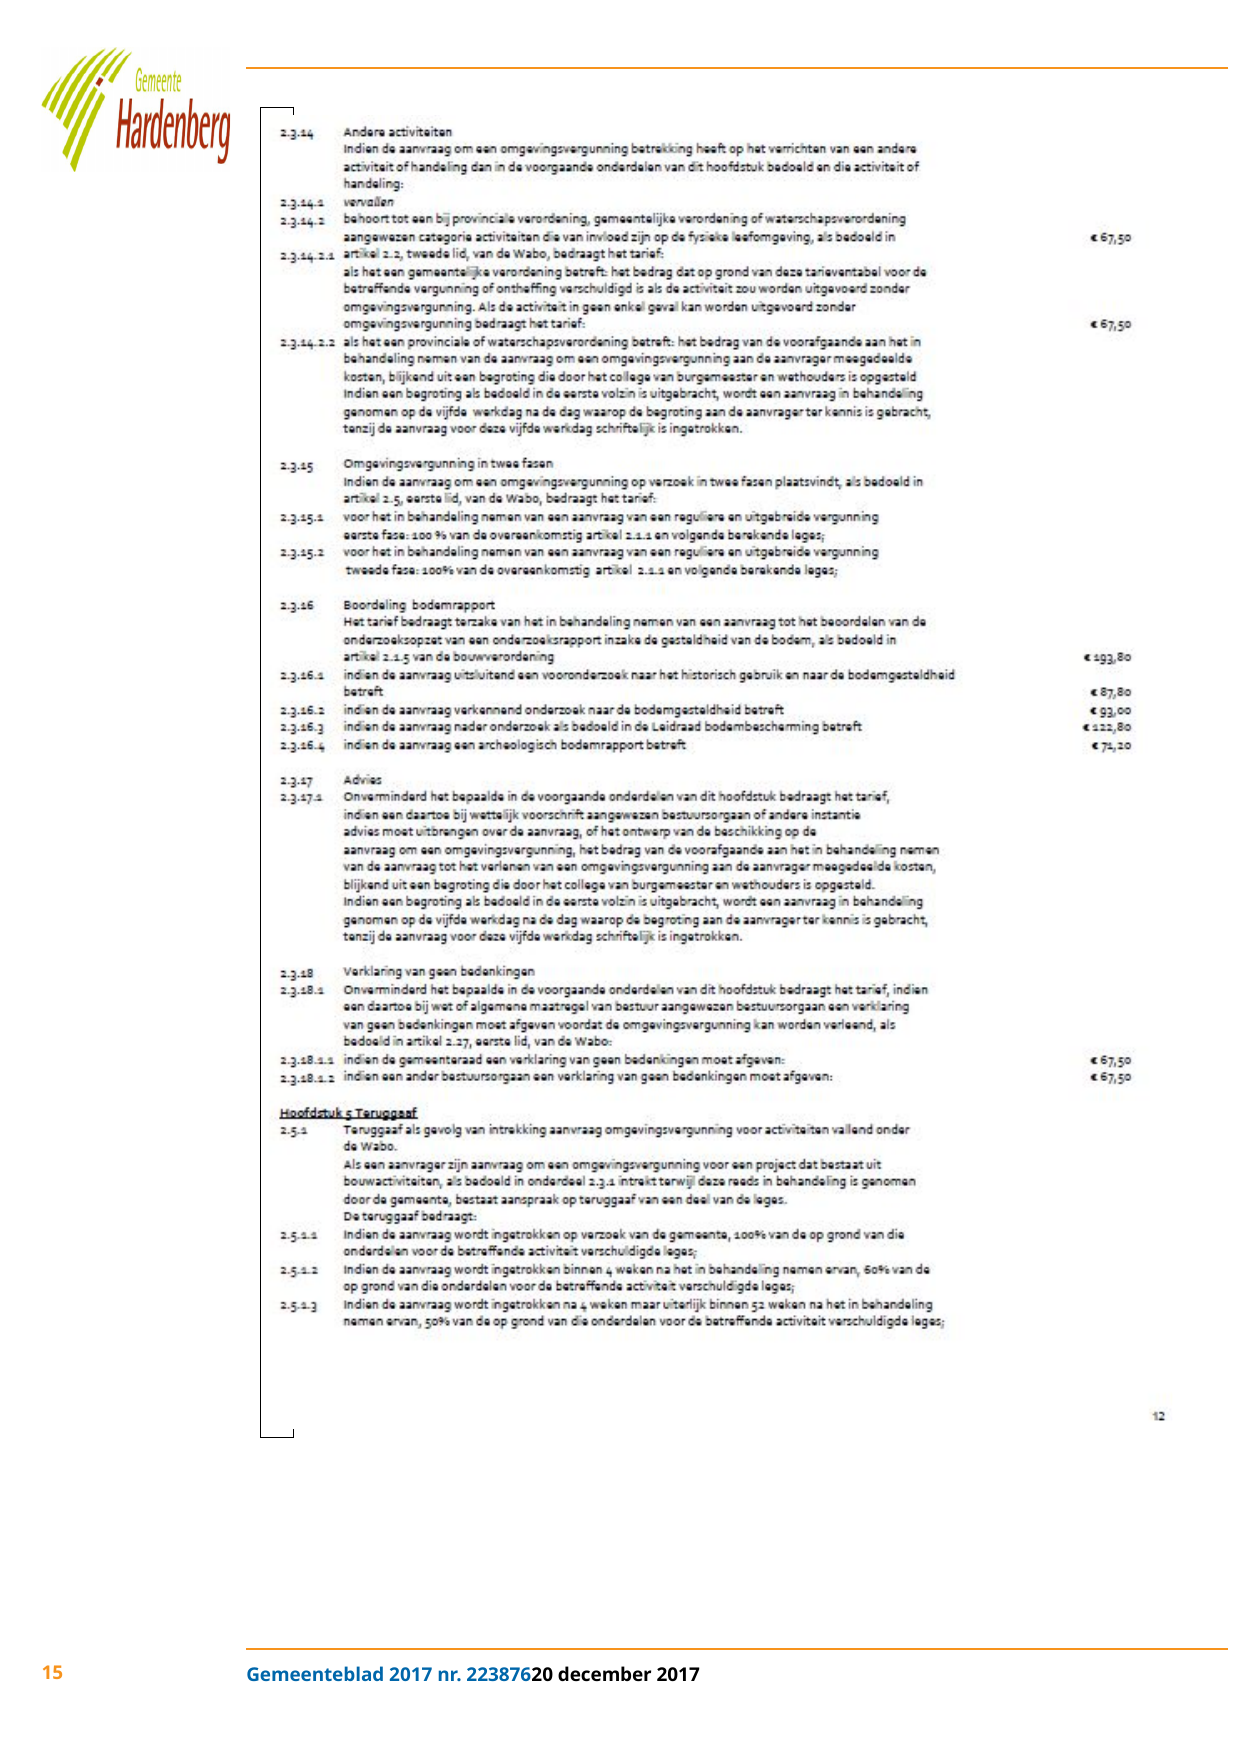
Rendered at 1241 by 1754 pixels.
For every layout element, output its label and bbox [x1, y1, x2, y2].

picture [268, 115, 1173, 1429]
picture [41, 47, 231, 172]
